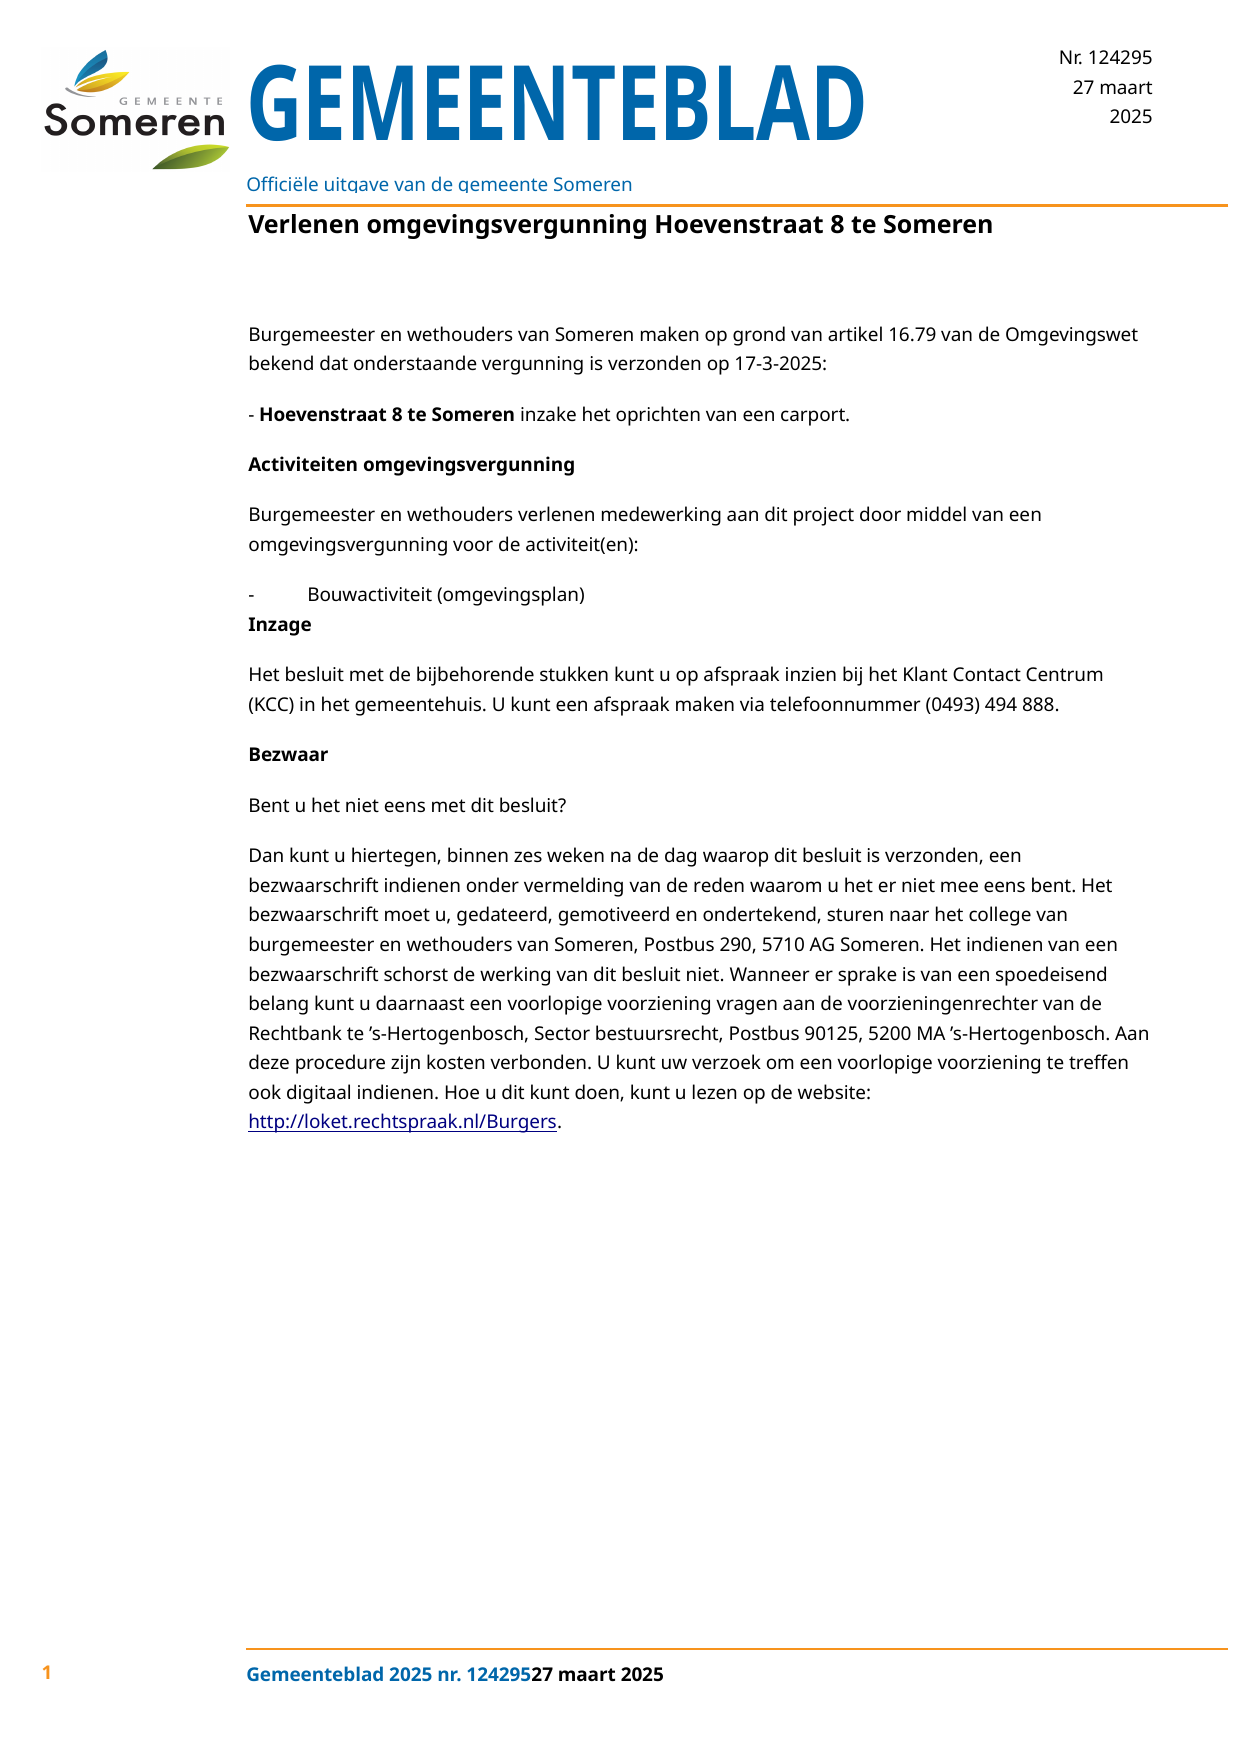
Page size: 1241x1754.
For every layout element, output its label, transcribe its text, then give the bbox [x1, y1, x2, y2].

text Bezwaar [248, 742, 1152, 767]
text Burgemeester en wethouders van Someren maken op grond van artikel 16.79 van de Omgevingswet bekend dat onderstaande vergunning is verzonden op 17-3-2025: [248, 321, 1152, 376]
picture [41, 47, 231, 172]
text Verlenen omgevingsvergunning Hoevenstraat 8 te Someren [248, 207, 1152, 241]
text Het besluit met de bijbehorende stukken kunt u op afspraak inzien bij het Klant Contact Centrum (KCC) in het gemeentehuis. U kunt een afspraak maken via telefoonnummer (0493) 494 888. [248, 662, 1152, 717]
text Inzage [248, 611, 1152, 637]
text Burgemeester en wethouders verlenen medewerking aan dit project door middel van een omgevingsvergunning voor de activiteit(en): [248, 502, 1152, 557]
text Bent u het niet eens met dit besluit? [248, 792, 1152, 818]
text - Hoevenstraat 8 te Someren inzake het oprichten van een carport. [248, 401, 1152, 426]
text Activiteiten omgevingsvergunning [248, 451, 1152, 477]
list Bouwactiviteit (omgevingsplan) [248, 582, 1152, 607]
text Dan kunt u hiertegen, binnen zes weken na de dag waarop dit besluit is verzonden, een bezwaarschrift indienen onder vermelding van de reden waarom u het er niet mee eens bent. Het bezwaarschrift moet u, gedateerd, gemotiveerd en ondertekend, sturen naar het college van burgemeester en wethouders van Someren, Postbus 290, 5710 AG Someren. Het indienen van een bezwaarschrift schorst de werking van dit besluit niet. Wanneer er sprake is van een spoedeisend belang kunt u daarnaast een voorlopige voorziening vragen aan de voorzieningenrechter van de Rechtbank te ’s-Hertogenbosch, Sector bestuursrecht, Postbus 90125, 5200 MA ’s-Hertogenbosch. Aan deze procedure zijn kosten verbonden. U kunt uw verzoek om een voorlopige voorziening te treffen ook digitaal indienen. Hoe u dit kunt doen, kunt u lezen op de website: http://loket.rechtspraak.nl/Burgers. [248, 842, 1152, 1134]
